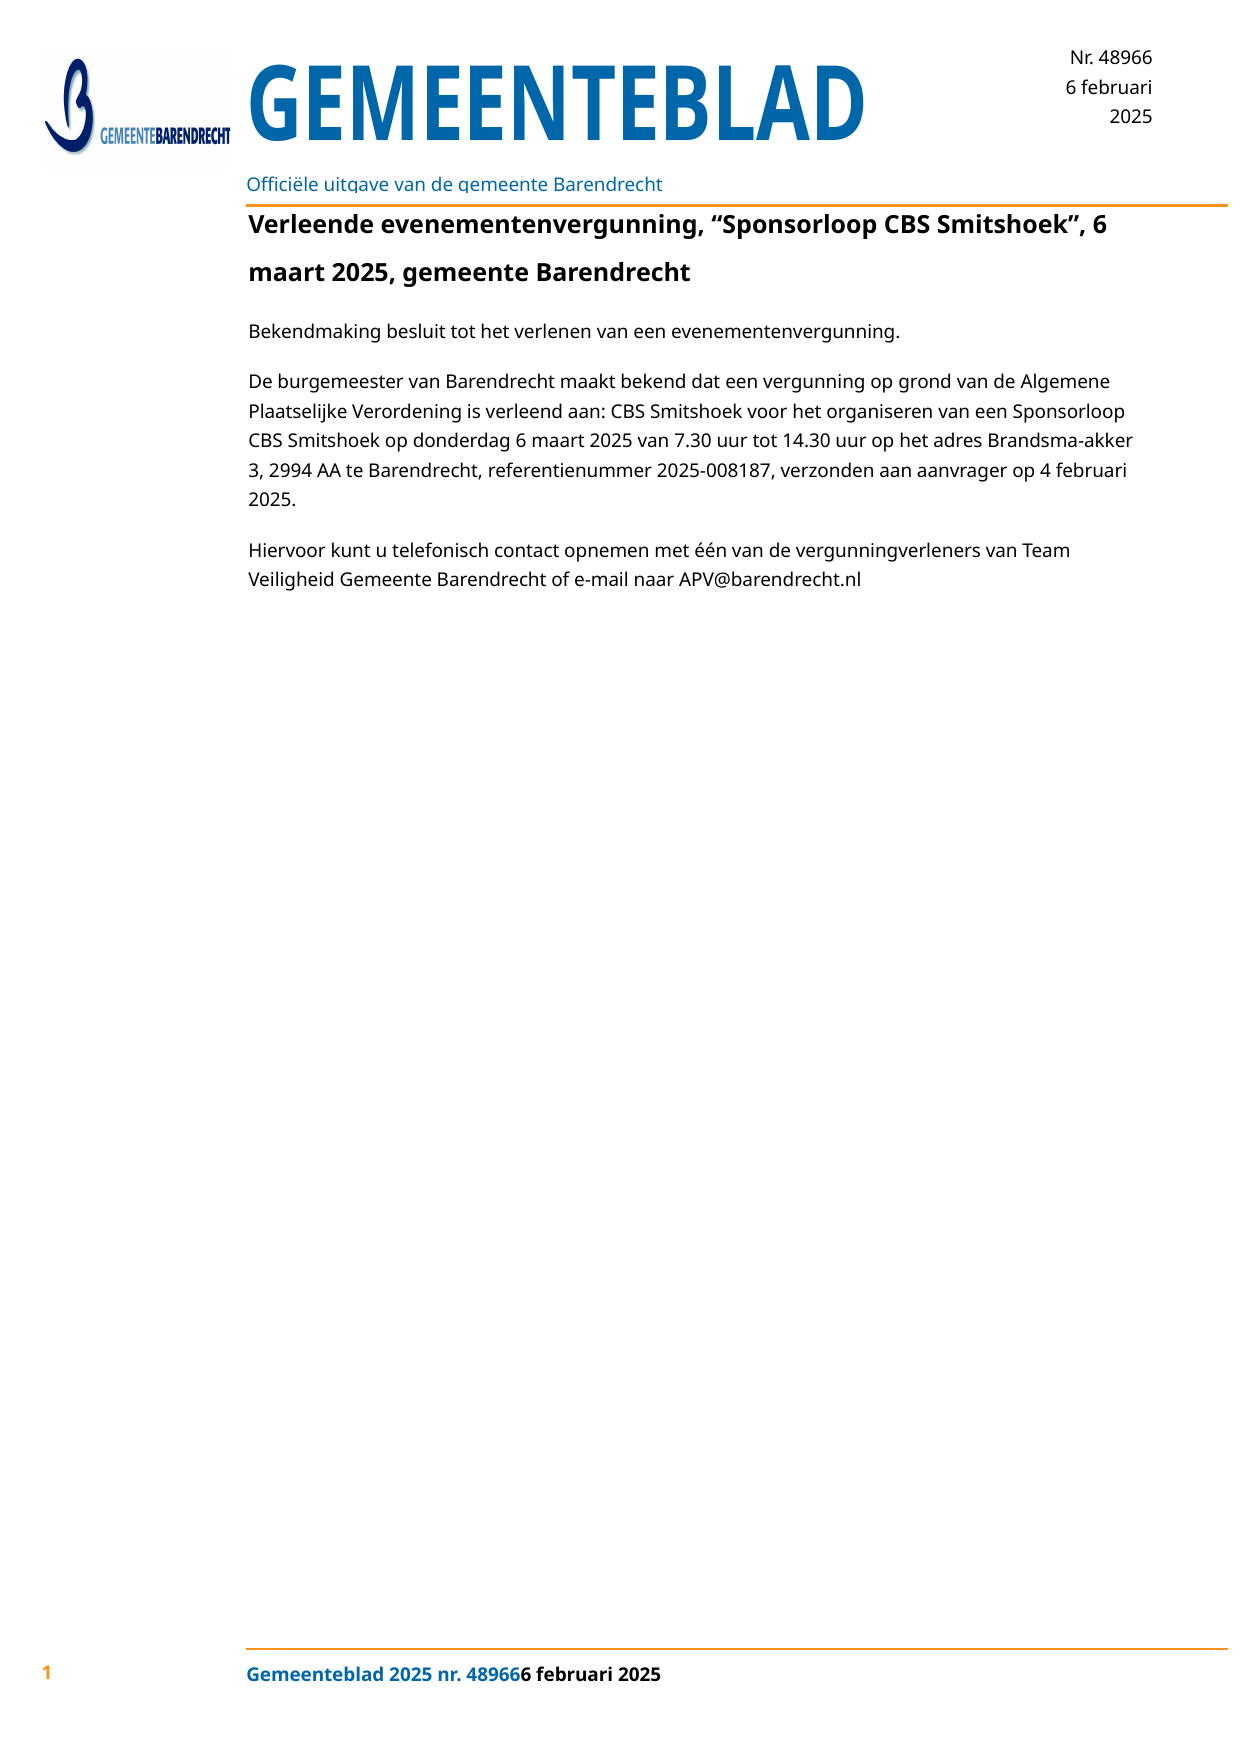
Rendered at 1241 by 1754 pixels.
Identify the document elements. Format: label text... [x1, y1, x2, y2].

text De burgemeester van Barendrecht maakt bekend dat een vergunning op grond van de Algemene Plaatselijke Verordening is verleend aan: CBS Smitshoek voor het organiseren van een Sponsorloop CBS Smitshoek op donderdag 6 maart 2025 van 7.30 uur tot 14.30 uur op het adres Brandsma-akker 3, 2994 AA te Barendrecht, referentienummer 2025-008187, verzonden aan aanvrager op 4 februari 2025. [248, 368, 1152, 512]
text Hiervoor kunt u telefonisch contact opnemen met één van de vergunningverleners van Team Veiligheid Gemeente Barendrecht of e-mail naar APV@barendrecht.nl [248, 537, 1152, 592]
picture [41, 47, 231, 172]
text Verleende evenementenvergunning, “Sponsorloop CBS Smitshoek”, 6 maart 2025, gemeente Barendrecht [248, 207, 1152, 288]
text Bekendmaking besluit tot het verlenen van een evenementenvergunning. [248, 318, 1152, 344]
